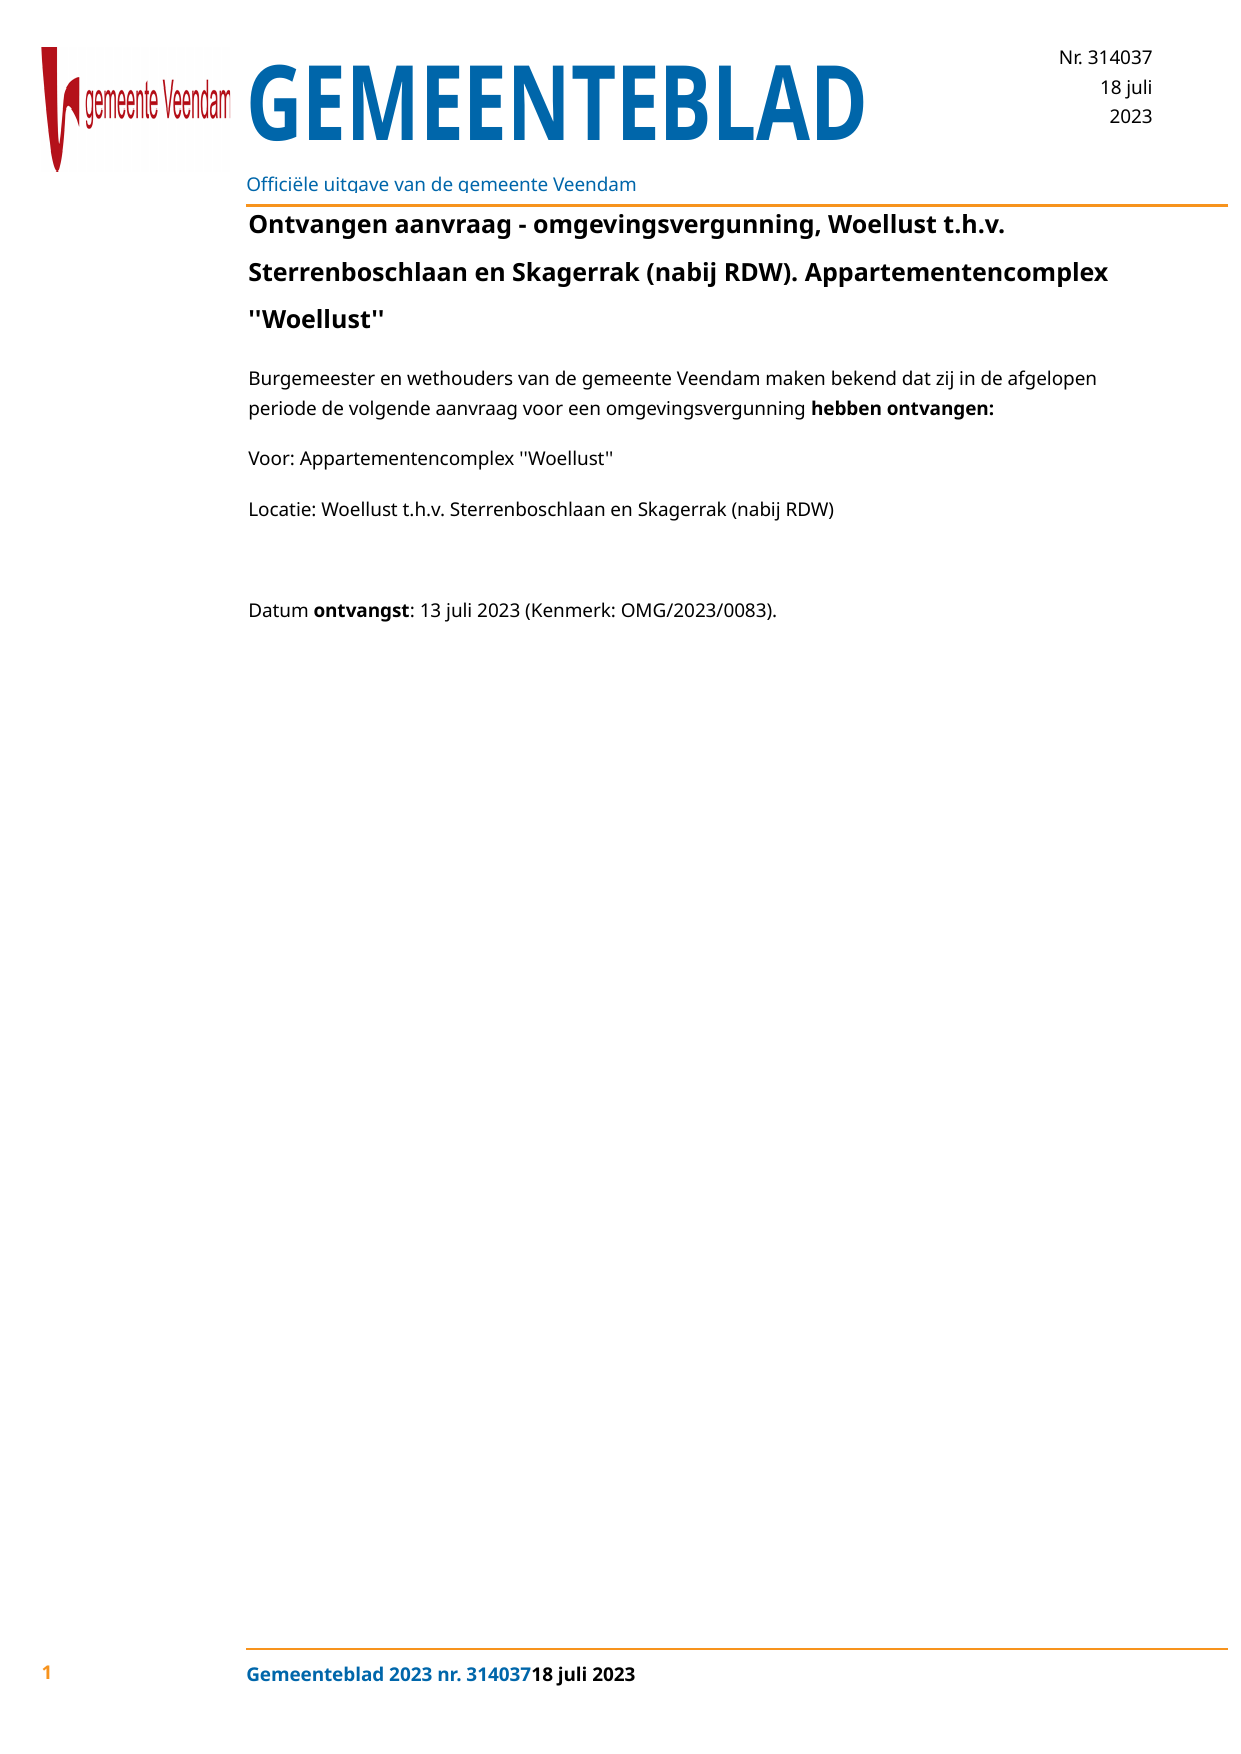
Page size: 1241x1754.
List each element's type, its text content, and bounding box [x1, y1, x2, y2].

picture [41, 47, 231, 172]
text Locatie: Woellust t.h.v. Sterrenboschlaan en Skagerrak (nabij RDW) [248, 496, 1152, 522]
text Voor: Appartementencomplex ''Woellust'' [248, 446, 1152, 471]
text Burgemeester en wethouders van de gemeente Veendam maken bekend dat zij in de afgelopen periode de volgende aanvraag voor een omgevingsvergunning hebben ontvangen: [248, 366, 1152, 421]
text Datum ontvangst: 13 juli 2023 (Kenmerk: OMG/2023/0083). [248, 597, 1152, 622]
text Ontvangen aanvraag - omgevingsvergunning, Woellust t.h.v. Sterrenboschlaan en Skagerrak (nabij RDW). Appartementencomplex ''Woellust'' [248, 207, 1152, 336]
